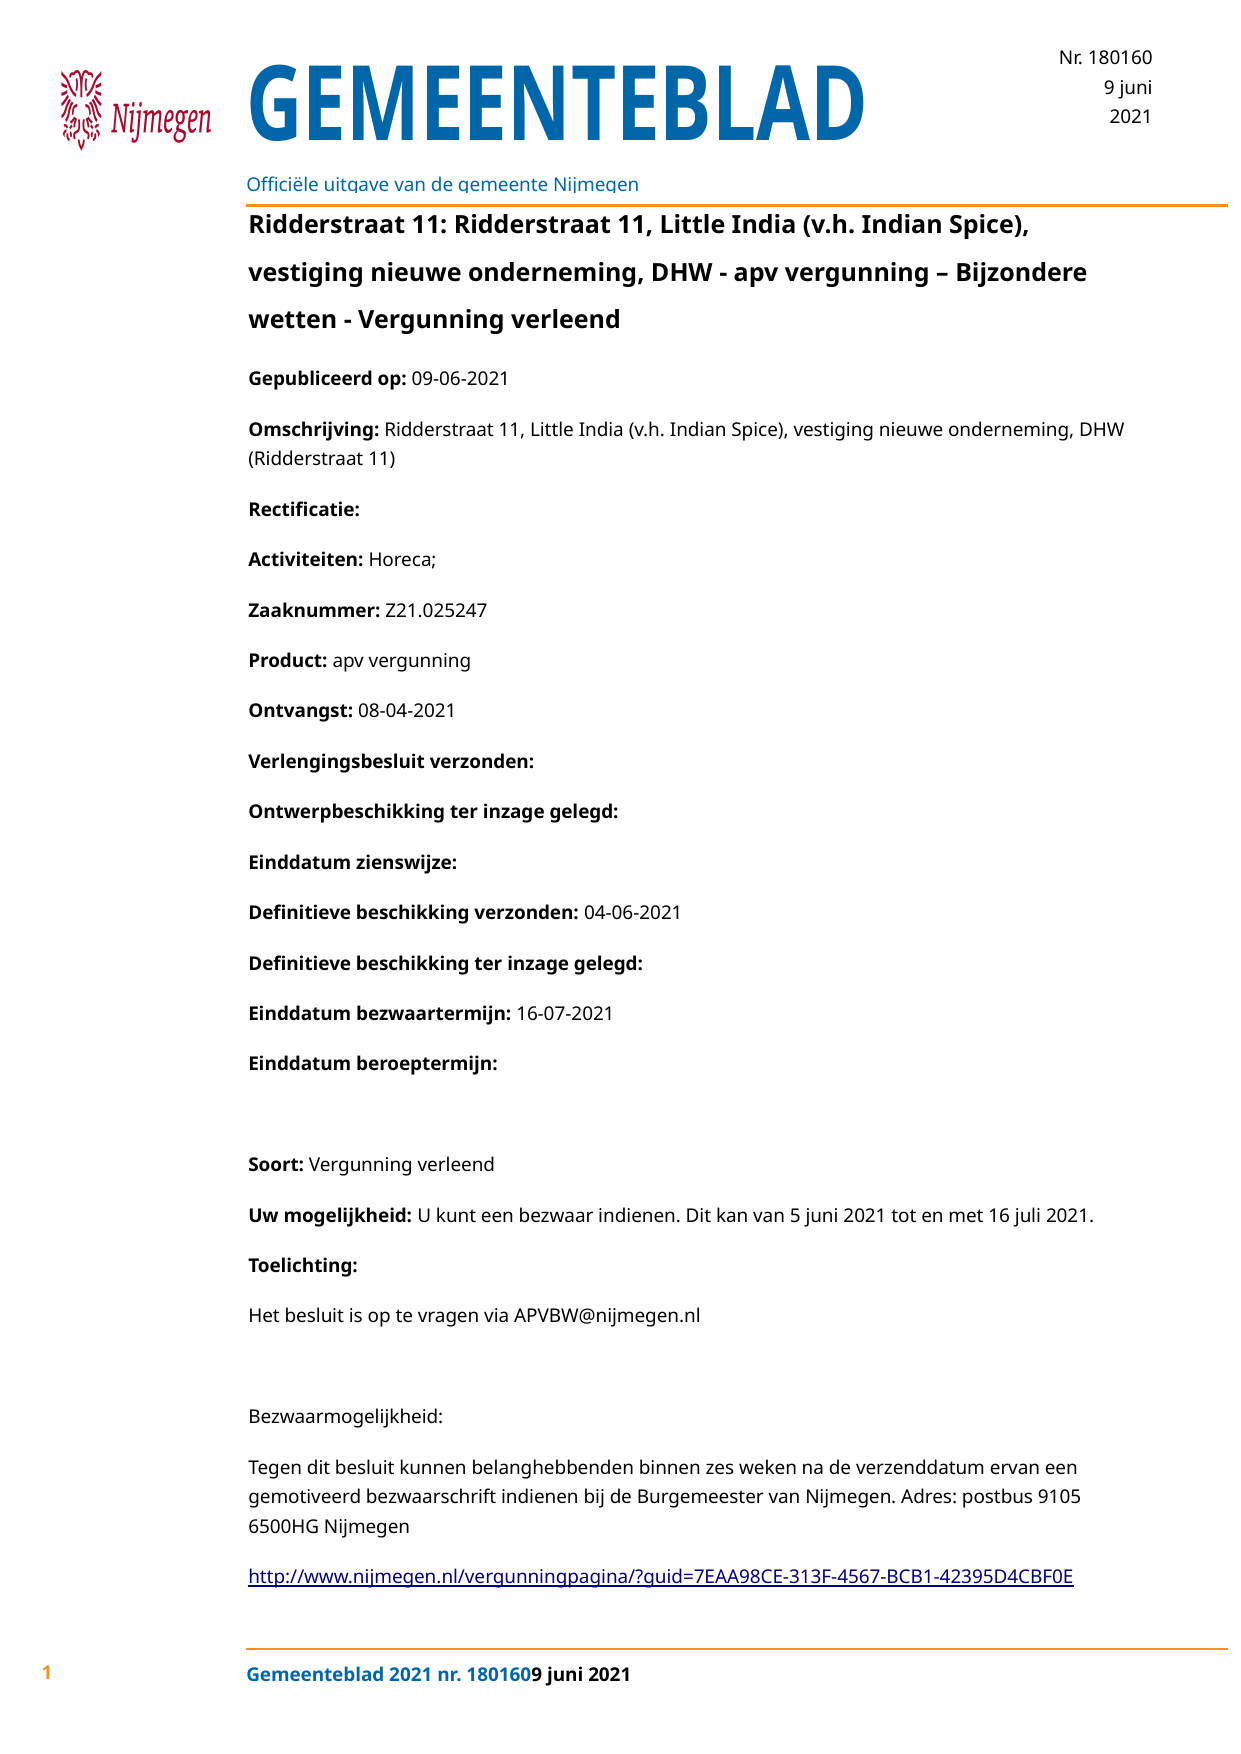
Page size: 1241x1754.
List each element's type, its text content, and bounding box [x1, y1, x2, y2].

text Einddatum bezwaartermijn: 16-07-2021 [248, 1000, 1152, 1026]
text Einddatum beroeptermijn: [248, 1051, 1152, 1076]
text Einddatum zienswijze: [248, 849, 1152, 874]
text Ontwerpbeschikking ter inzage gelegd: [248, 798, 1152, 824]
text Het besluit is op te vragen via APVBW@nijmegen.nl [248, 1303, 1152, 1328]
text Ontvangst: 08-04-2021 [248, 698, 1152, 723]
text Omschrijving: Ridderstraat 11, Little India (v.h. Indian Spice), vestiging nieuwe onderneming, DHW (Ridderstraat 11) [248, 416, 1152, 471]
text Zaaknummer: Z21.025247 [248, 597, 1152, 622]
text Activiteiten: Horeca; [248, 546, 1152, 572]
text Rectificatie: [248, 496, 1152, 522]
text Bezwaarmogelijkheid: [248, 1403, 1152, 1429]
text Gepubliceerd op: 09-06-2021 [248, 366, 1152, 391]
text Definitieve beschikking verzonden: 04-06-2021 [248, 899, 1152, 925]
text Ridderstraat 11: Ridderstraat 11, Little India (v.h. Indian Spice), vestiging nieuwe onderneming, DHW - apv vergunning – Bijzondere wetten - Vergunning verleend [248, 207, 1152, 336]
text Toelichting: [248, 1252, 1152, 1278]
text Uw mogelijkheid: U kunt een bezwaar indienen. Dit kan van 5 juni 2021 tot en met 16 juli 2021. [248, 1202, 1152, 1227]
text Verlengingsbesluit verzonden: [248, 748, 1152, 774]
text Product: apv vergunning [248, 647, 1152, 673]
picture [41, 47, 231, 172]
text Tegen dit besluit kunnen belanghebbenden binnen zes weken na de verzenddatum ervan een gemotiveerd bezwaarschrift indienen bij de Burgemeester van Nijmegen. Adres: postbus 9105 6500HG Nijmegen [248, 1454, 1152, 1539]
text http://www.nijmegen.nl/vergunningpagina/?guid=7EAA98CE-313F-4567-BCB1-42395D4CBF0E [248, 1563, 1152, 1589]
text Definitieve beschikking ter inzage gelegd: [248, 950, 1152, 975]
text Soort: Vergunning verleend [248, 1151, 1152, 1177]
